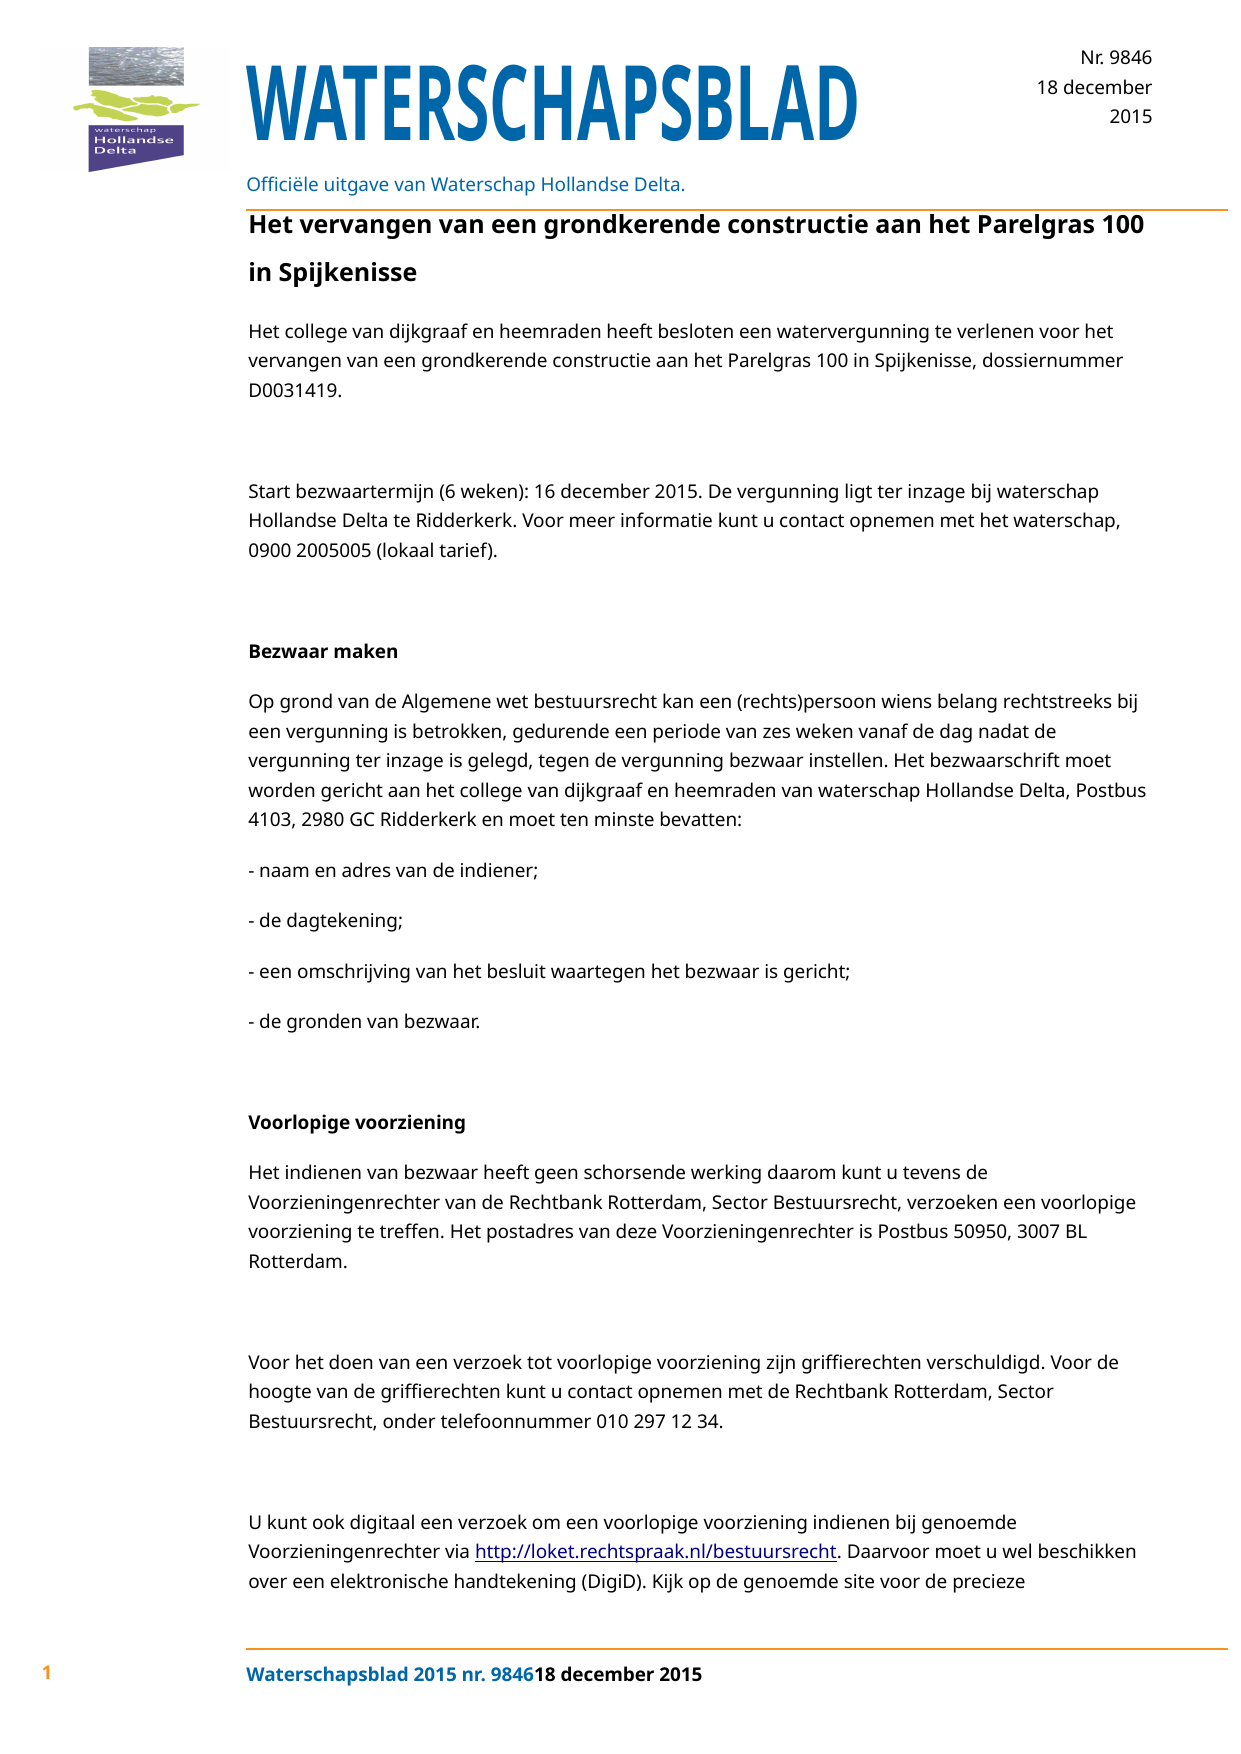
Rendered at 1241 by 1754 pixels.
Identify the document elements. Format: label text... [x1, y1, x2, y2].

text Voorlopige voorziening [248, 1109, 1152, 1135]
text - de dagtekening; [248, 907, 1152, 933]
text Het vervangen van een grondkerende constructie aan het Parelgras 100 in Spijkenisse [248, 211, 1152, 288]
text Op grond van de Algemene wet bestuursrecht kan een (rechts)persoon wiens belang rechtstreeks bij een vergunning is betrokken, gedurende een periode van zes weken vanaf de dag nadat de vergunning ter inzage is gelegd, tegen de vergunning bezwaar instellen. Het bezwaarschrift moet worden gericht aan het college van dijkgraaf en heemraden van waterschap Hollandse Delta, Postbus 4103, 2980 GC Ridderkerk en moet ten minste bevatten: [248, 688, 1152, 832]
text - de gronden van bezwaar. [248, 1008, 1152, 1034]
text U kunt ook digitaal een verzoek om een voorlopige voorziening indienen bij genoemde Voorzieningenrechter via http://loket.rechtspraak.nl/bestuursrecht. Daarvoor moet u wel beschikken over een elektronische handtekening (DigiD). Kijk op de genoemde site voor de precieze [248, 1509, 1152, 1594]
text - een omschrijving van het besluit waartegen het bezwaar is gericht; [248, 958, 1152, 984]
text Voor het doen van een verzoek tot voorlopige voorziening zijn griffierechten verschuldigd. Voor de hoogte van de griffierechten kunt u contact opnemen met de Rechtbank Rotterdam, Sector Bestuursrecht, onder telefoonnummer 010 297 12 34. [248, 1349, 1152, 1434]
picture [41, 47, 231, 172]
text Bezwaar maken [248, 638, 1152, 664]
text Start bezwaartermijn (6 weken): 16 december 2015. De vergunning ligt ter inzage bij waterschap Hollandse Delta te Ridderkerk. Voor meer informatie kunt u contact opnemen met het waterschap, 0900 2005005 (lokaal tarief). [248, 478, 1152, 563]
text Het indienen van bezwaar heeft geen schorsende werking daarom kunt u tevens de Voorzieningenrechter van de Rechtbank Rotterdam, Sector Bestuursrecht, verzoeken een voorlopige voorziening te treffen. Het postadres van deze Voorzieningenrechter is Postbus 50950, 3007 BL Rotterdam. [248, 1159, 1152, 1274]
text Het college van dijkgraaf en heemraden heeft besloten een watervergunning te verlenen voor het vervangen van een grondkerende constructie aan het Parelgras 100 in Spijkenisse, dossiernummer D0031419. [248, 318, 1152, 403]
text - naam en adres van de indiener; [248, 857, 1152, 883]
